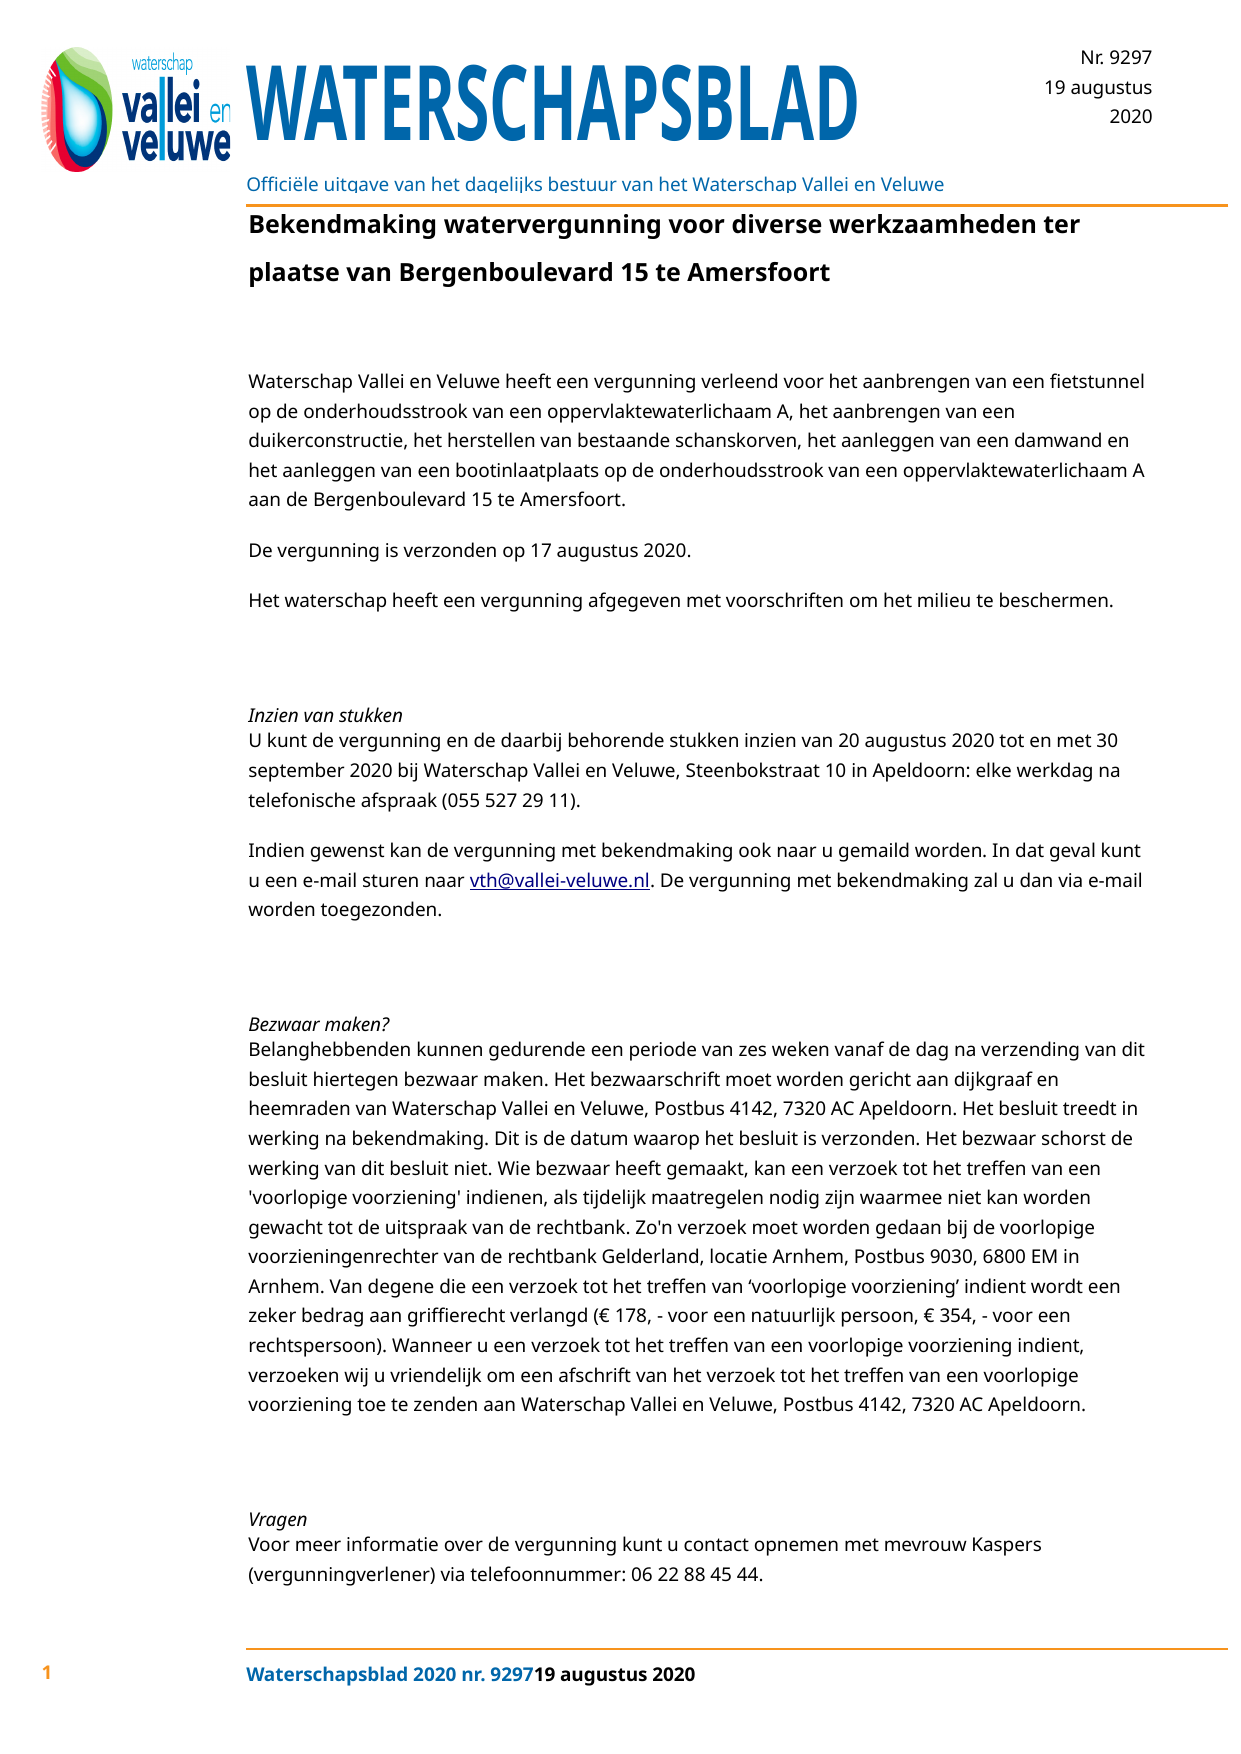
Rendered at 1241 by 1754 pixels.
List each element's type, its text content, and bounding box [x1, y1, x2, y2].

text Indien gewenst kan de vergunning met bekendmaking ook naar u gemaild worden. In dat geval kunt u een e-mail sturen naar vth@vallei-veluwe.nl. De vergunning met bekendmaking zal u dan via e-mail worden toegezonden. [248, 837, 1152, 922]
picture [41, 47, 231, 172]
text Bekendmaking watervergunning voor diverse werkzaamheden ter plaatse van Bergenboulevard 15 te Amersfoort [248, 207, 1152, 288]
text Vragen [248, 1506, 1152, 1532]
text Belanghebbenden kunnen gedurende een periode van zes weken vanaf de dag na verzending van dit besluit hiertegen bezwaar maken. Het bezwaarschrift moet worden gericht aan dijkgraaf en heemraden van Waterschap Vallei en Veluwe, Postbus 4142, 7320 AC Apeldoorn. Het besluit treedt in werking na bekendmaking. Dit is de datum waarop het besluit is verzonden. Het bezwaar schorst de werking van dit besluit niet. Wie bezwaar heeft gemaakt, kan een verzoek tot het treffen van een 'voorlopige voorziening' indienen, als tijdelijk maatregelen nodig zijn waarmee niet kan worden gewacht tot de uitspraak van de rechtbank. Zo'n verzoek moet worden gedaan bij de voorlopige voorzieningenrechter van de rechtbank Gelderland, locatie Arnhem, Postbus 9030, 6800 EM in Arnhem. Van degene die een verzoek tot het treffen van ‘voorlopige voorziening’ indient wordt een zeker bedrag aan griffierecht verlangd (€ 178, - voor een natuurlijk persoon, € 354, - voor een rechtspersoon). Wanneer u een verzoek tot het treffen van een voorlopige voorziening indient, verzoeken wij u vriendelijk om een afschrift van het verzoek tot het treffen van een voorlopige voorziening toe te zenden aan Waterschap Vallei en Veluwe, Postbus 4142, 7320 AC Apeldoorn. [248, 1036, 1152, 1417]
text Het waterschap heeft een vergunning afgegeven met voorschriften om het milieu te beschermen. [248, 587, 1152, 613]
text De vergunning is verzonden op 17 augustus 2020. [248, 537, 1152, 563]
text Bezwaar maken? [248, 1011, 1152, 1036]
text Waterschap Vallei en Veluwe heeft een vergunning verleend voor het aanbrengen van een fietstunnel op de onderhoudsstrook van een oppervlaktewaterlichaam A, het aanbrengen van een duikerconstructie, het herstellen van bestaande schanskorven, het aanleggen van een damwand en het aanleggen van een bootinlaatplaats op de onderhoudsstrook van een oppervlaktewaterlichaam A aan de Bergenboulevard 15 te Amersfoort. [248, 368, 1152, 512]
text Voor meer informatie over de vergunning kunt u contact opnemen met mevrouw Kaspers (vergunningverlener) via telefoonnummer: 06 22 88 45 44. [248, 1532, 1152, 1587]
text Inzien van stukken [248, 702, 1152, 728]
text U kunt de vergunning en de daarbij behorende stukken inzien van 20 augustus 2020 tot en met 30 september 2020 bij Waterschap Vallei en Veluwe, Steenbokstraat 10 in Apeldoorn: elke werkdag na telefonische afspraak (055 527 29 11). [248, 728, 1152, 812]
